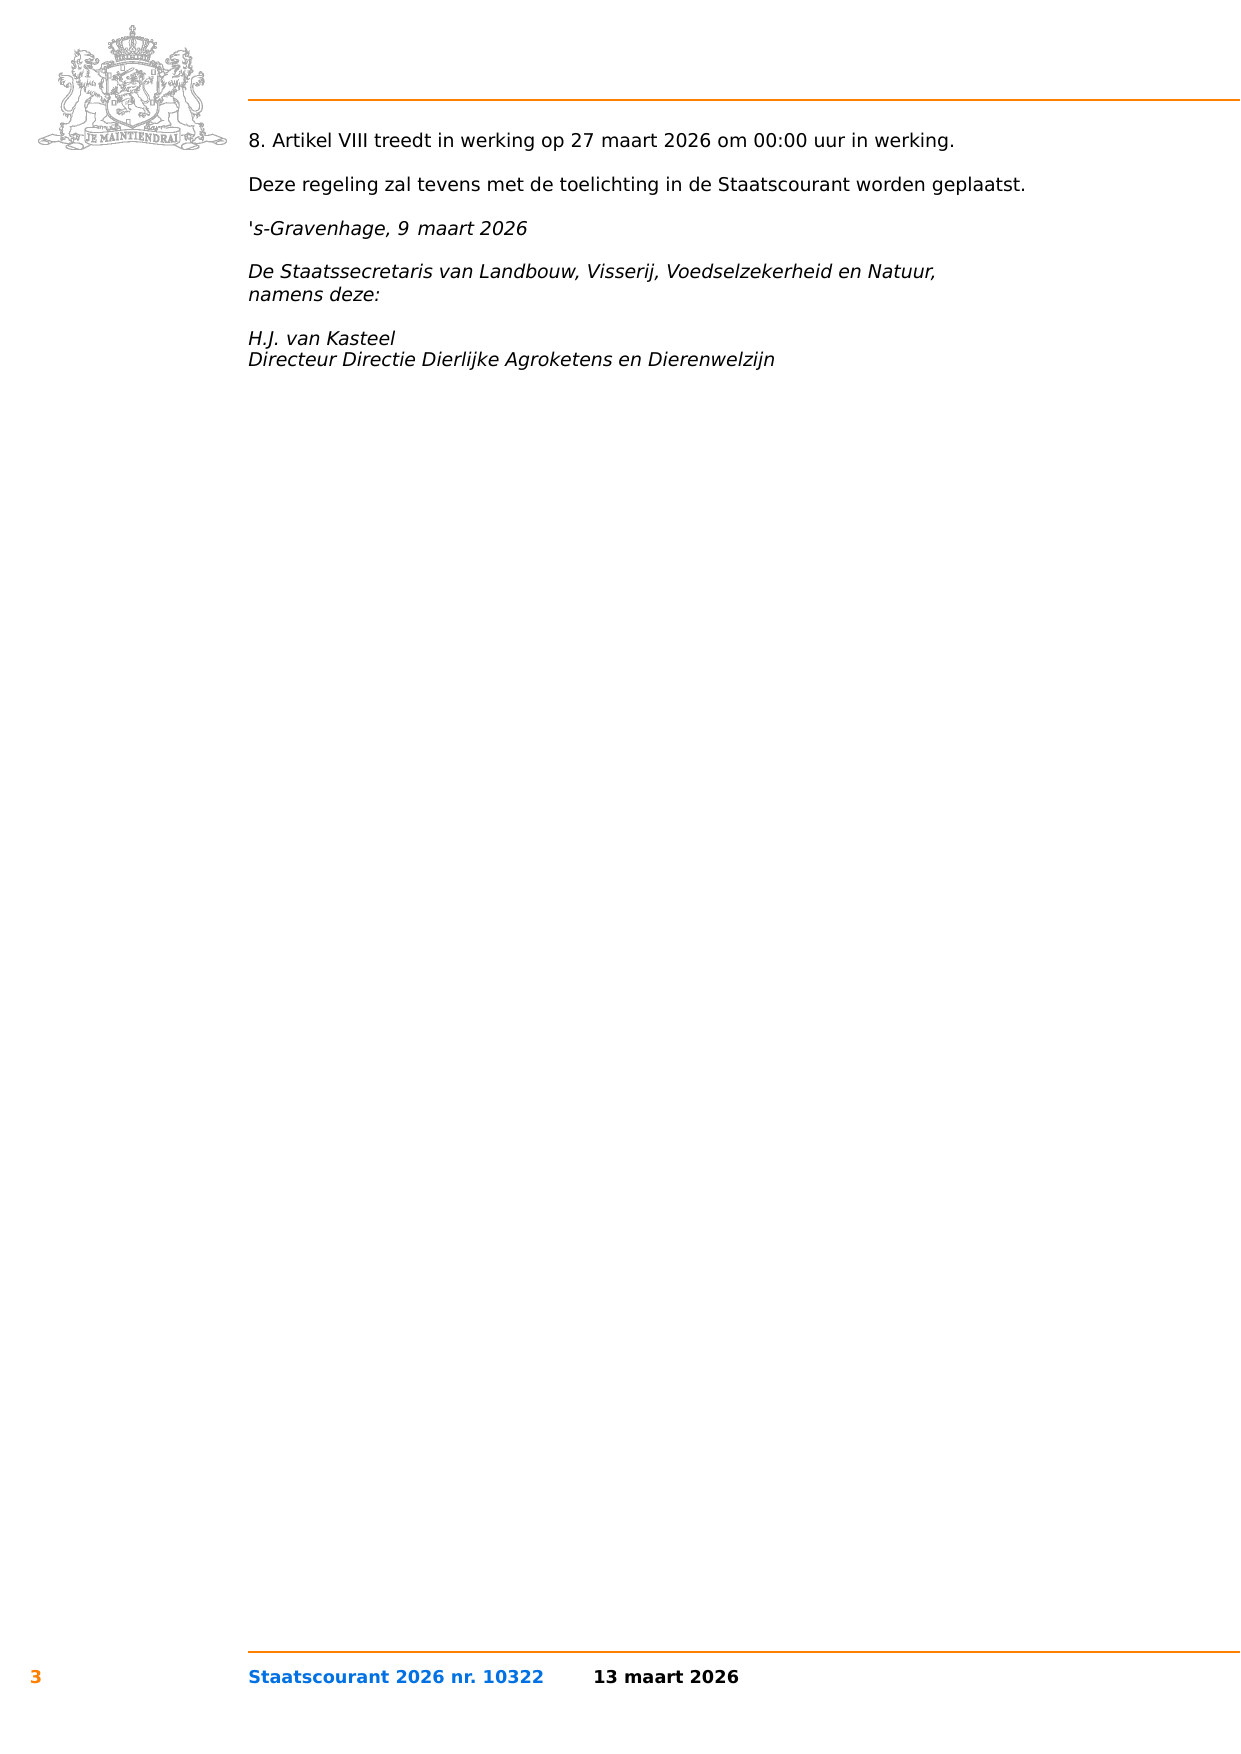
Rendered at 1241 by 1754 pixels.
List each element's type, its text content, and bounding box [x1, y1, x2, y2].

text 8. Artikel VIII treedt in werking op 27 maart 2026 om 00:00 uur in werking. [248, 130, 1163, 152]
text Deze regeling zal tevens met de toelichting in de Staatscourant worden geplaatst. [248, 174, 1163, 196]
picture [38, 25, 227, 150]
text De Staatssecretaris van Landbouw, Visserij, Voedselzekerheid en Natuur, namens deze: H.J. van Kasteel Directeur Directie Dierlijke Agroketens en Dierenwelzijn [248, 261, 1163, 371]
text 's-Gravenhage, 9 maart 2026 [248, 218, 1163, 239]
